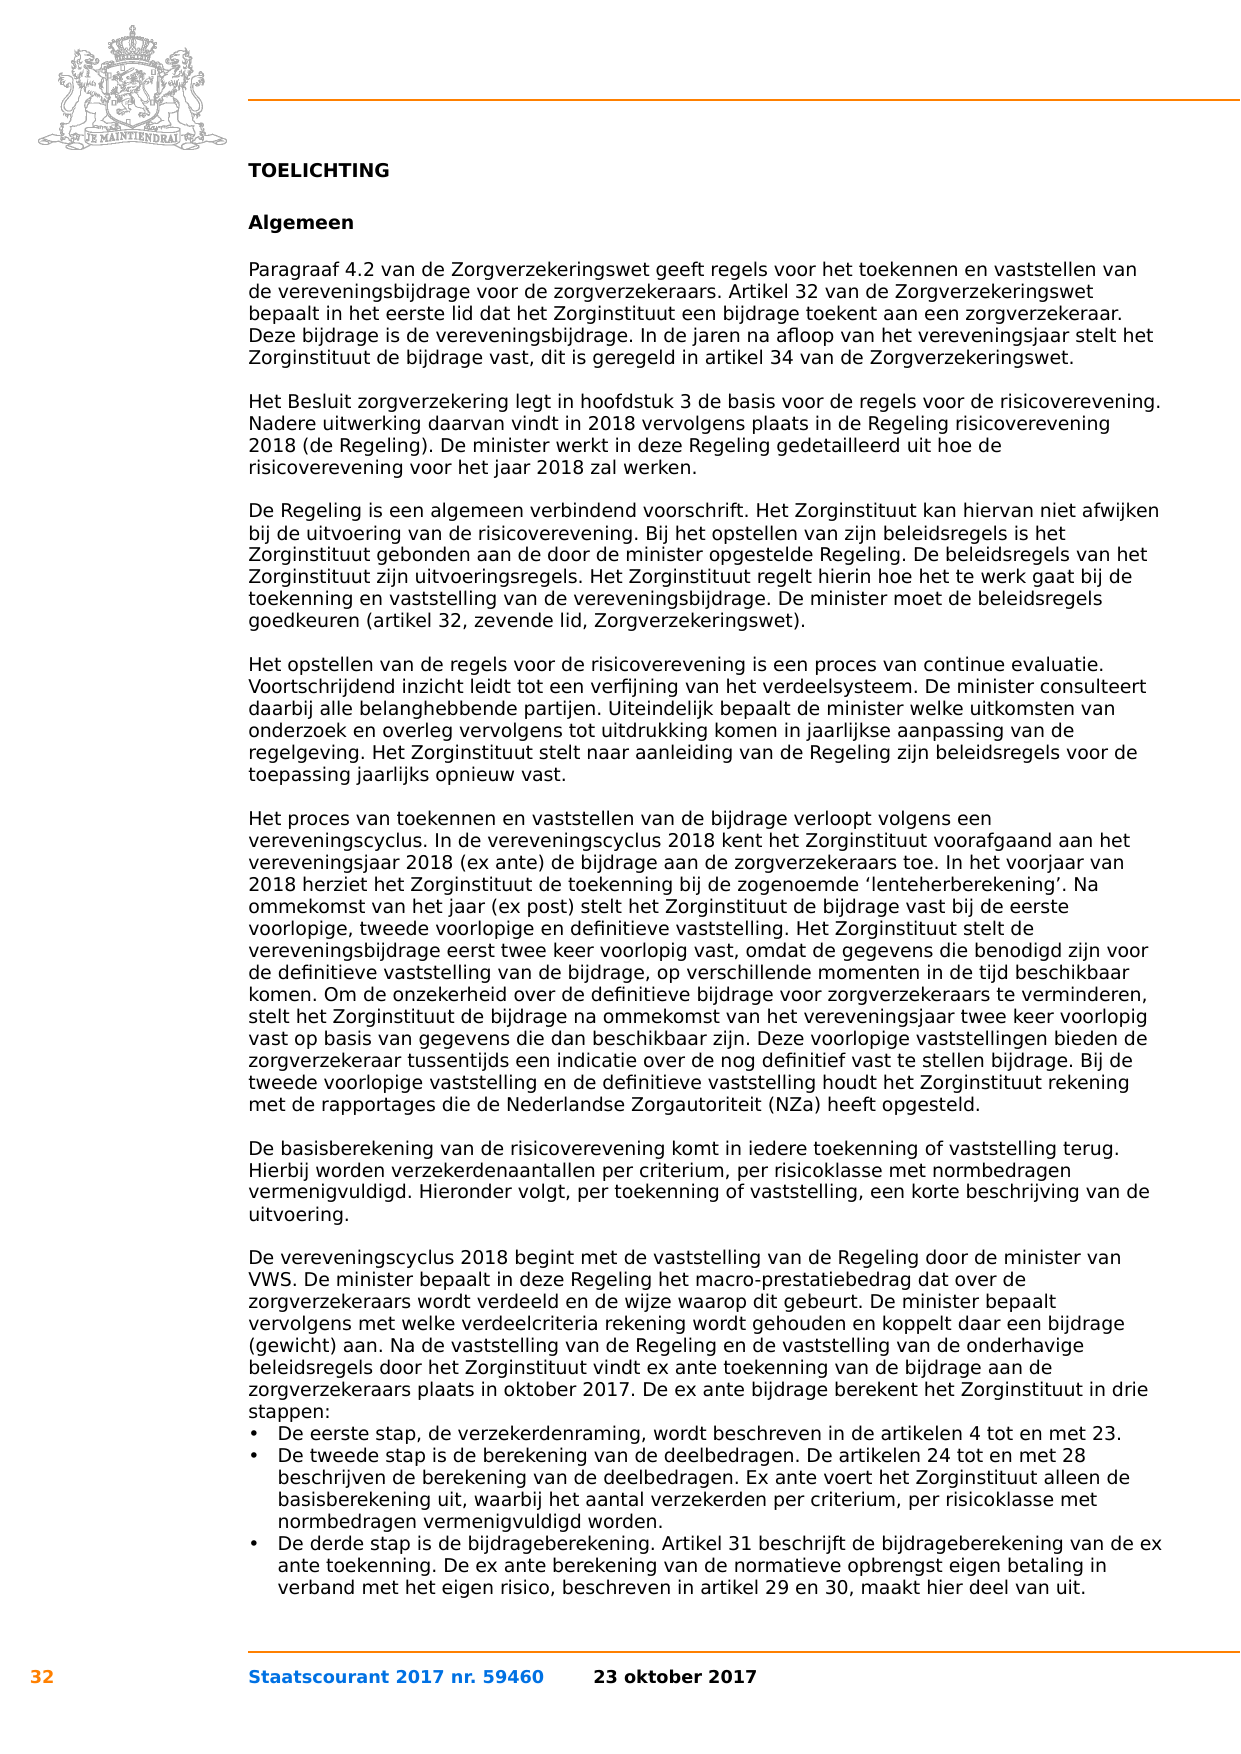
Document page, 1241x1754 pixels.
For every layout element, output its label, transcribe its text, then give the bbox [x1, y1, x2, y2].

subtitle TOELICHTING [248, 160, 1163, 182]
subtitle Algemeen [248, 212, 1163, 234]
text • De derde stap is de bijdrageberekening. Artikel 31 beschrijft de bijdrageberekening van de ex ante toekenning. De ex ante berekening van de normatieve opbrengst eigen betaling in verband met het eigen risico, beschreven in artikel 29 en 30, maakt hier deel van uit. [248, 1533, 1163, 1599]
text • De tweede stap is de berekening van de deelbedragen. De artikelen 24 tot en met 28 beschrijven de berekening van de deelbedragen. Ex ante voert het Zorginstituut alleen de basisberekening uit, waarbij het aantal verzekerden per criterium, per risicoklasse met normbedragen vermenigvuldigd worden. [248, 1445, 1163, 1533]
text De vereveningscyclus 2018 begint met de vaststelling van de Regeling door de minister van VWS. De minister bepaalt in deze Regeling het macro-prestatiebedrag dat over de zorgverzekeraars wordt verdeeld en de wijze waarop dit gebeurt. De minister bepaalt vervolgens met welke verdeelcriteria rekening wordt gehouden en koppelt daar een bijdrage (gewicht) aan. Na de vaststelling van de Regeling en de vaststelling van de onderhavige beleidsregels door het Zorginstituut vindt ex ante toekenning van de bijdrage aan de zorgverzekeraars plaats in oktober 2017. De ex ante bijdrage berekent het Zorginstituut in drie stappen: [248, 1247, 1163, 1423]
text De basisberekening van de risicoverevening komt in iedere toekenning of vaststelling terug. Hierbij worden verzekerdenaantallen per criterium, per risicoklasse met normbedragen vermenigvuldigd. Hieronder volgt, per toekenning of vaststelling, een korte beschrijving van de uitvoering. [248, 1137, 1163, 1225]
text Het Besluit zorgverzekering legt in hoofdstuk 3 de basis voor de regels voor de risicoverevening. Nadere uitwerking daarvan vindt in 2018 vervolgens plaats in de Regeling risicoverevening 2018 (de Regeling). De minister werkt in deze Regeling gedetailleerd uit hoe de risicoverevening voor het jaar 2018 zal werken. [248, 391, 1163, 478]
text De Regeling is een algemeen verbindend voorschrift. Het Zorginstituut kan hiervan niet afwijken bij de uitvoering van de risicoverevening. Bij het opstellen van zijn beleidsregels is het Zorginstituut gebonden aan de door de minister opgestelde Regeling. De beleidsregels van het Zorginstituut zijn uitvoeringsregels. Het Zorginstituut regelt hierin hoe het te werk gaat bij de toekenning en vaststelling van de vereveningsbijdrage. De minister moet de beleidsregels goedkeuren (artikel 32, zevende lid, Zorgverzekeringswet). [248, 500, 1163, 632]
text Het proces van toekennen en vaststellen van de bijdrage verloopt volgens een vereveningscyclus. In de vereveningscyclus 2018 kent het Zorginstituut voorafgaand aan het vereveningsjaar 2018 (ex ante) de bijdrage aan de zorgverzekeraars toe. In het voorjaar van 2018 herziet het Zorginstituut de toekenning bij de zogenoemde ‘lenteherberekening’. Na ommekomst van het jaar (ex post) stelt het Zorginstituut de bijdrage vast bij de eerste voorlopige, tweede voorlopige en definitieve vaststelling. Het Zorginstituut stelt de vereveningsbijdrage eerst twee keer voorlopig vast, omdat de gegevens die benodigd zijn voor de definitieve vaststelling van de bijdrage, op verschillende momenten in de tijd beschikbaar komen. Om de onzekerheid over de definitieve bijdrage voor zorgverzekeraars te verminderen, stelt het Zorginstituut de bijdrage na ommekomst van het vereveningsjaar twee keer voorlopig vast op basis van gegevens die dan beschikbaar zijn. Deze voorlopige vaststellingen bieden de zorgverzekeraar tussentijds een indicatie over de nog definitief vast te stellen bijdrage. Bij de tweede voorlopige vaststelling en de definitieve vaststelling houdt het Zorginstituut rekening met de rapportages die de Nederlandse Zorgautoriteit (NZa) heeft opgesteld. [248, 808, 1163, 1116]
text Het opstellen van de regels voor de risicoverevening is een proces van continue evaluatie. Voortschrijdend inzicht leidt tot een verfijning van het verdeelsysteem. De minister consulteert daarbij alle belanghebbende partijen. Uiteindelijk bepaalt de minister welke uitkomsten van onderzoek en overleg vervolgens tot uitdrukking komen in jaarlijkse aanpassing van de regelgeving. Het Zorginstituut stelt naar aanleiding van de Regeling zijn beleidsregels voor de toepassing jaarlijks opnieuw vast. [248, 654, 1163, 786]
text • De eerste stap, de verzekerdenraming, wordt beschreven in de artikelen 4 tot en met 23. [248, 1423, 1163, 1445]
text Paragraaf 4.2 van de Zorgverzekeringswet geeft regels voor het toekennen en vaststellen van de vereveningsbijdrage voor de zorgverzekeraars. Artikel 32 van de Zorgverzekeringswet bepaalt in het eerste lid dat het Zorginstituut een bijdrage toekent aan een zorgverzekeraar. Deze bijdrage is de vereveningsbijdrage. In de jaren na afloop van het vereveningsjaar stelt het Zorginstituut de bijdrage vast, dit is geregeld in artikel 34 van de Zorgverzekeringswet. [248, 259, 1163, 369]
picture [38, 25, 227, 150]
